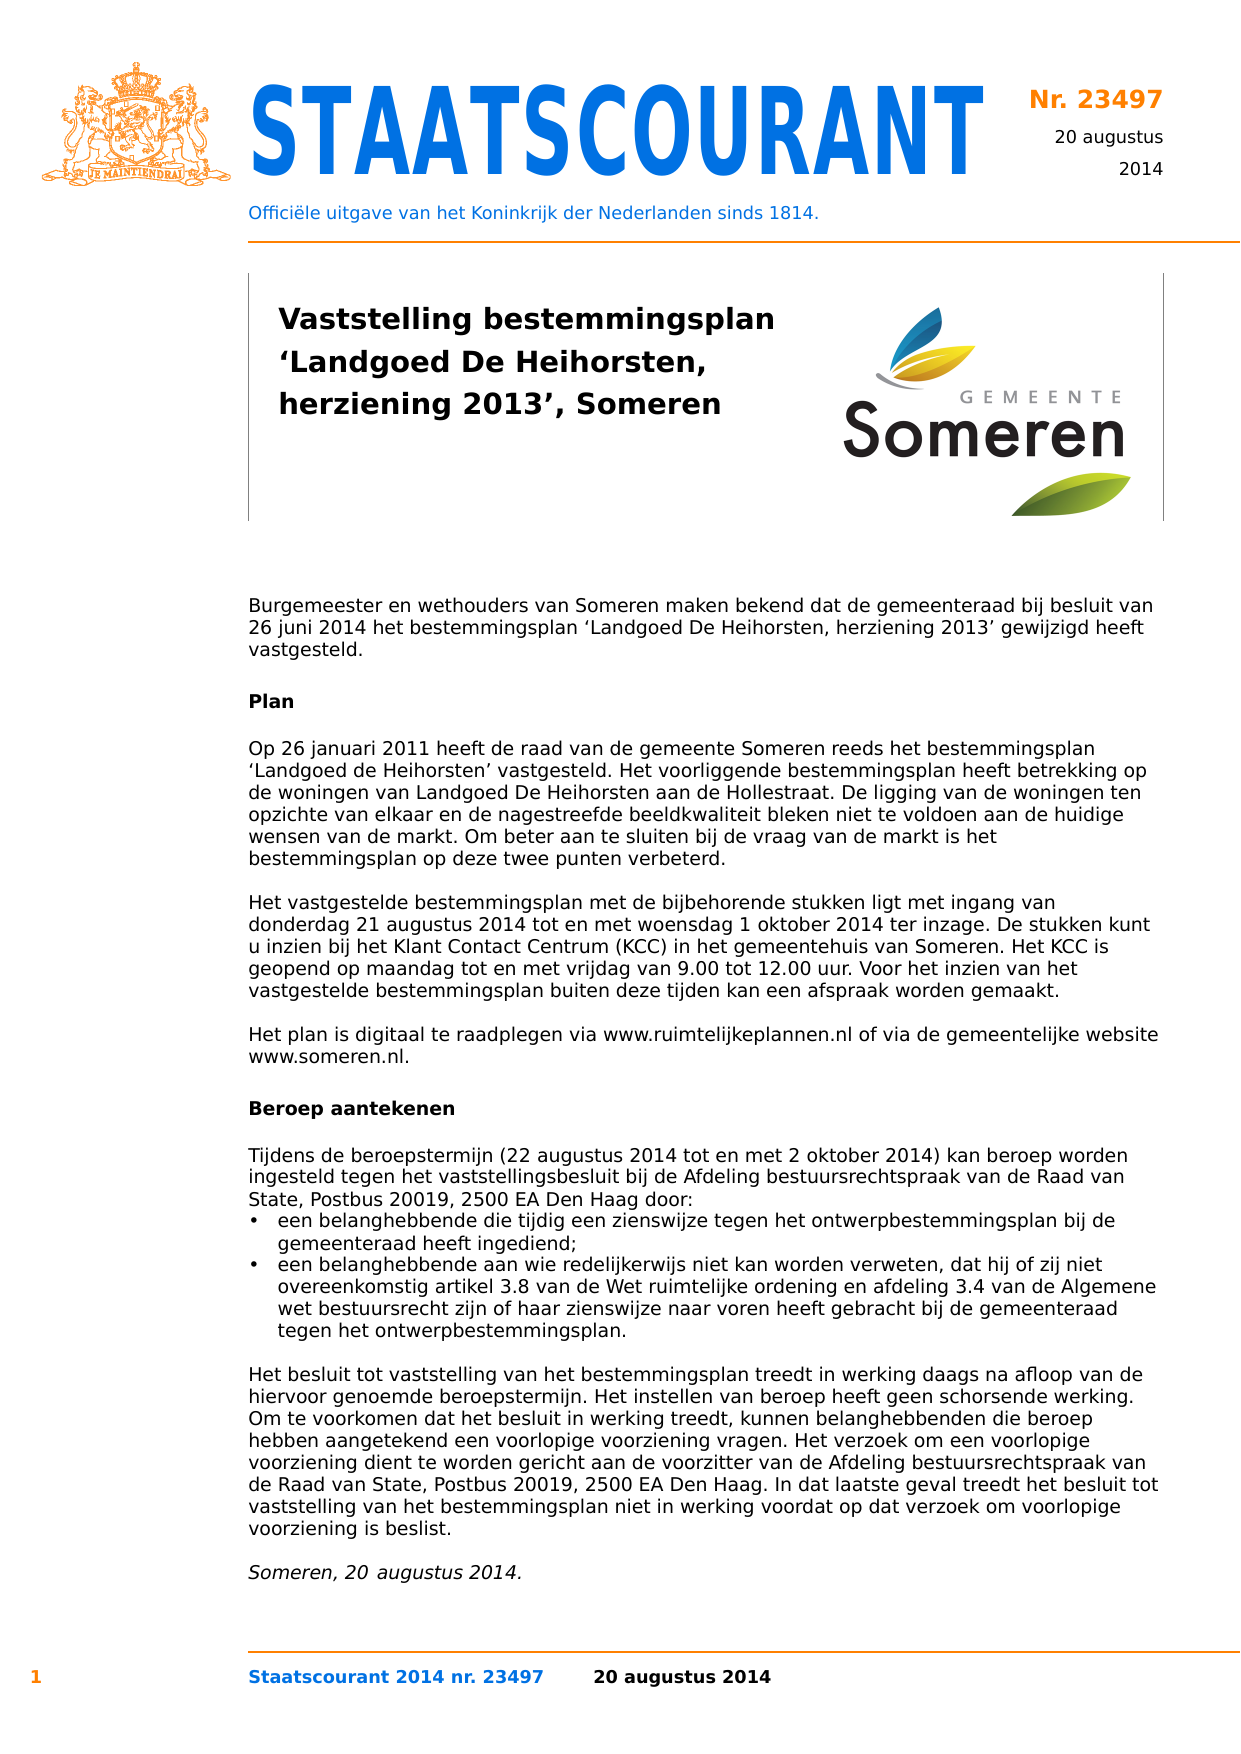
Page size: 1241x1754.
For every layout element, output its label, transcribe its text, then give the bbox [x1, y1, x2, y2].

table_header [25, 62, 248, 241]
text Het vastgestelde bestemmingsplan met de bijbehorende stukken ligt met ingang van donderdag 21 augustus 2014 tot en met woensdag 1 oktober 2014 ter inzage. De stukken kunt u inzien bij het Klant Contact Centrum (KCC) in het gemeentehuis van Someren. Het KCC is geopend op maandag tot en met vrijdag van 9.00 tot 12.00 uur. Voor het inzien van het vastgestelde bestemmingsplan buiten deze tijden kan een afspraak worden gemaakt. [248, 892, 1163, 1002]
text • een belanghebbende die tijdig een zienswijze tegen het ontwerpbestemmingsplan bij de gemeenteraad heeft ingediend; [248, 1210, 1163, 1254]
subtitle Beroep aantekenen [248, 1097, 1163, 1119]
text • een belanghebbende aan wie redelijkerwijs niet kan worden verweten, dat hij of zij niet overeenkomstig artikel 3.8 van de Wet ruimtelijke ordening en afdeling 3.4 van de Algemene wet bestuursrecht zijn of haar zienswijze naar voren heeft gebracht bij de gemeenteraad tegen het ontwerpbestemmingsplan. [248, 1254, 1163, 1342]
text Tijdens de beroepstermijn (22 augustus 2014 tot en met 2 oktober 2014) kan beroep worden ingesteld tegen het vaststellingsbesluit bij de Afdeling bestuursrechtspraak van de Raad van State, Postbus 20019, 2500 EA Den Haag door: [248, 1144, 1163, 1210]
table_cell 2014 [998, 153, 1240, 203]
table_header STAATSCOURANT [248, 62, 998, 203]
text Het plan is digitaal te raadplegen via www.ruimtelijkeplannen.nl of via de gemeentelijke website www.someren.nl. [248, 1023, 1163, 1067]
table_cell Officiële uitgave van het Koninkrijk der Nederlanden sinds 1814. [248, 203, 1240, 241]
text Het besluit tot vaststelling van het bestemmingsplan treedt in werking daags na afloop van de hiervoor genoemde beroepstermijn. Het instellen van beroep heeft geen schorsende werking. Om te voorkomen dat het besluit in werking treedt, kunnen belanghebbenden die beroep hebben aangetekend een voorlopige voorziening vragen. Het verzoek om een voorlopige voorziening dient te worden gericht aan de voorzitter van de Afdeling bestuursrechtspraak van de Raad van State, Postbus 20019, 2500 EA Den Haag. In dat laatste geval treedt het besluit tot vaststelling van het bestemmingsplan niet in werking voordat op dat verzoek om voorlopige voorziening is beslist. [248, 1364, 1163, 1540]
subtitle Vaststelling bestemmingsplan ‘Landgoed De Heihorsten, herziening 2013’, Someren [249, 273, 1163, 521]
picture [838, 302, 1134, 521]
subtitle Plan [248, 691, 1163, 713]
picture [41, 62, 231, 186]
text Someren, 20 augustus 2014. [248, 1562, 1163, 1584]
table_header Nr. 23497 [998, 62, 1240, 121]
text Burgemeester en wethouders van Someren maken bekend dat de gemeenteraad bij besluit van 26 juni 2014 het bestemmingsplan ‘Landgoed De Heihorsten, herziening 2013’ gewijzigd heeft vastgesteld. [248, 595, 1163, 661]
table_cell 20 augustus [998, 121, 1240, 153]
text Op 26 januari 2011 heeft de raad van de gemeente Someren reeds het bestemmingsplan ‘Landgoed de Heihorsten’ vastgesteld. Het voorliggende bestemmingsplan heeft betrekking op de woningen van Landgoed De Heihorsten aan de Hollestraat. De ligging van de woningen ten opzichte van elkaar en de nagestreefde beeldkwaliteit bleken niet te voldoen aan de huidige wensen van de markt. Om beter aan te sluiten bij de vraag van de markt is het bestemmingsplan op deze twee punten verbeterd. [248, 738, 1163, 870]
